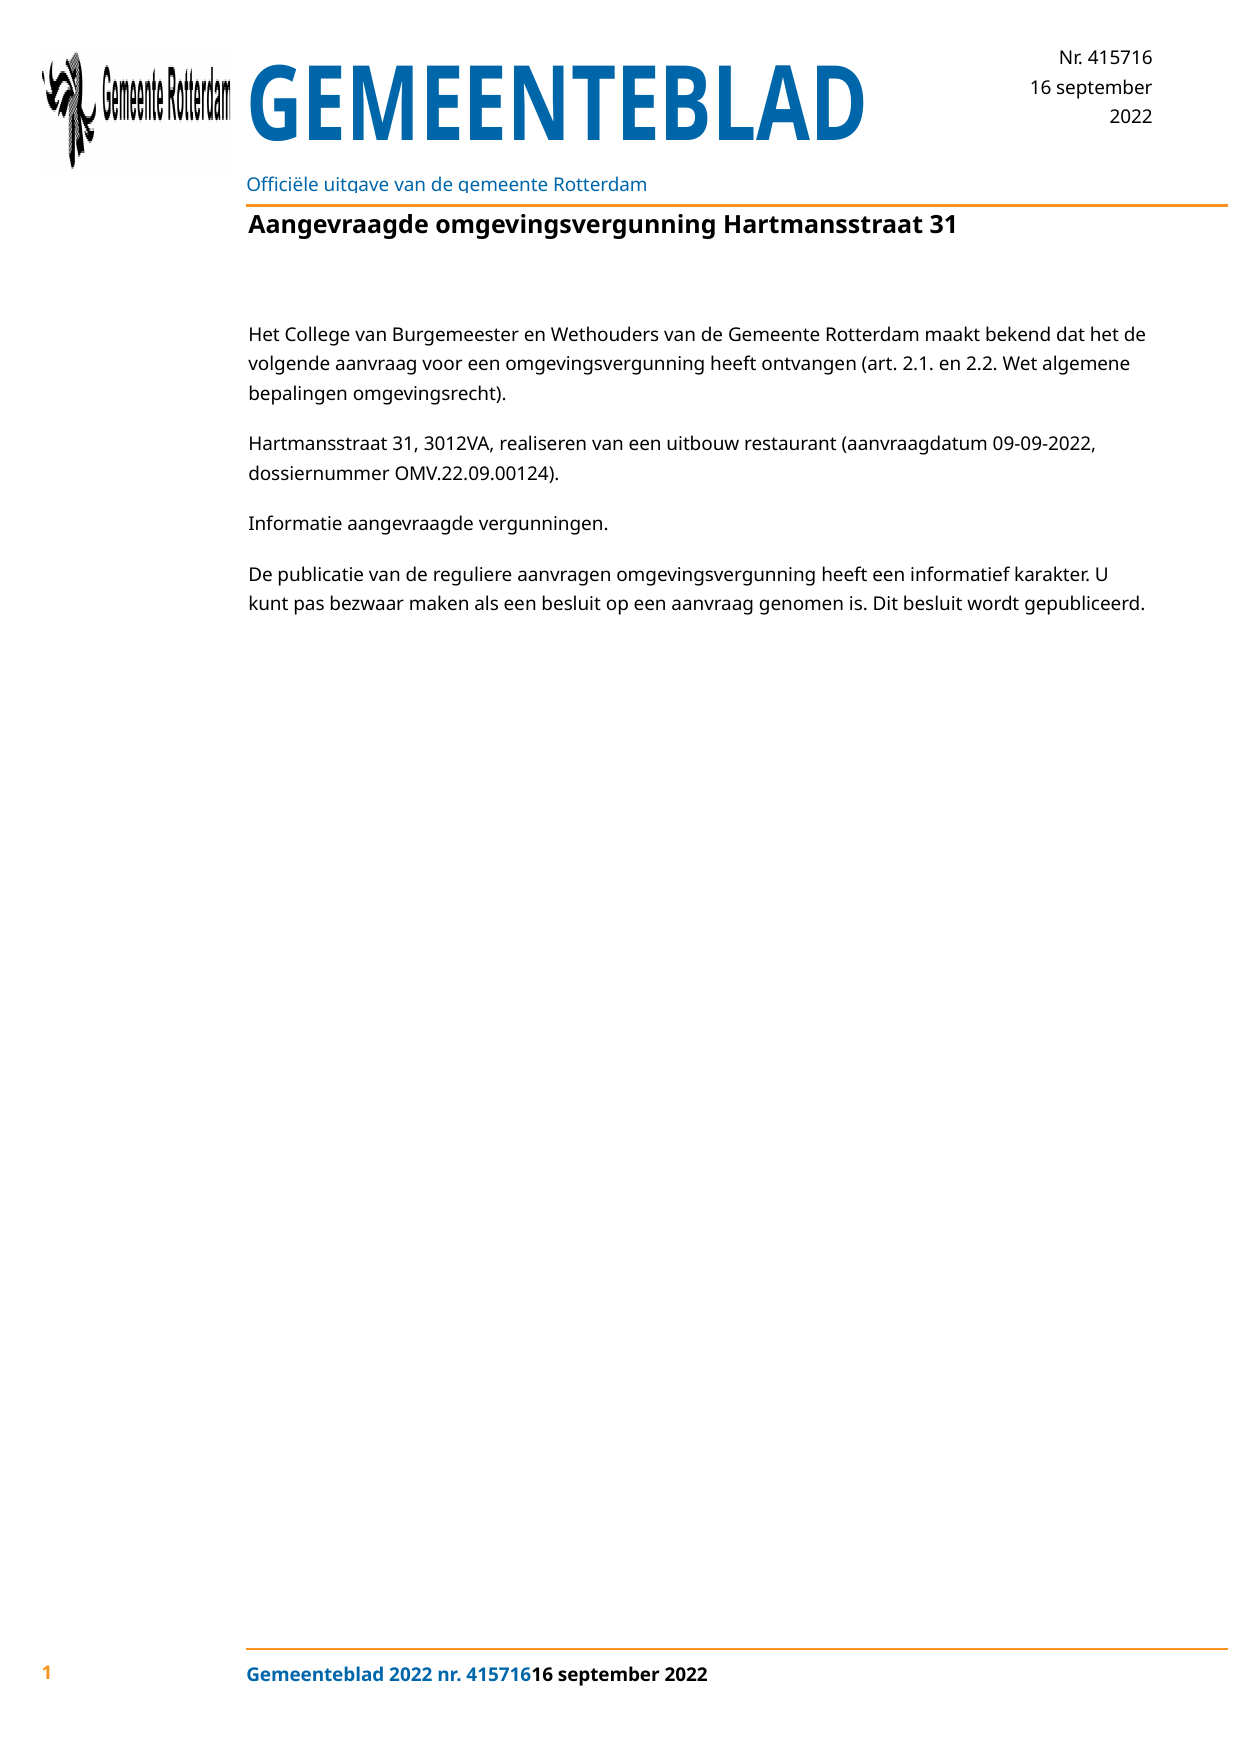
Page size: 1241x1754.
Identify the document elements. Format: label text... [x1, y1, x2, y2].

text Hartmansstraat 31, 3012VA, realiseren van een uitbouw restaurant (aanvraagdatum 09-09-2022, dossiernummer OMV.22.09.00124). [248, 430, 1152, 486]
picture [41, 47, 231, 172]
text Het College van Burgemeester en Wethouders van de Gemeente Rotterdam maakt bekend dat het de volgende aanvraag voor een omgevingsvergunning heeft ontvangen (art. 2.1. en 2.2. Wet algemene bepalingen omgevingsrecht). [248, 321, 1152, 406]
text Aangevraagde omgevingsvergunning Hartmansstraat 31 [248, 207, 1152, 241]
text De publicatie van de reguliere aanvragen omgevingsvergunning heeft een informatief karakter. U kunt pas bezwaar maken als een besluit op een aanvraag genomen is. Dit besluit wordt gepubliceerd. [248, 561, 1152, 616]
text Informatie aangevraagde vergunningen. [248, 510, 1152, 536]
